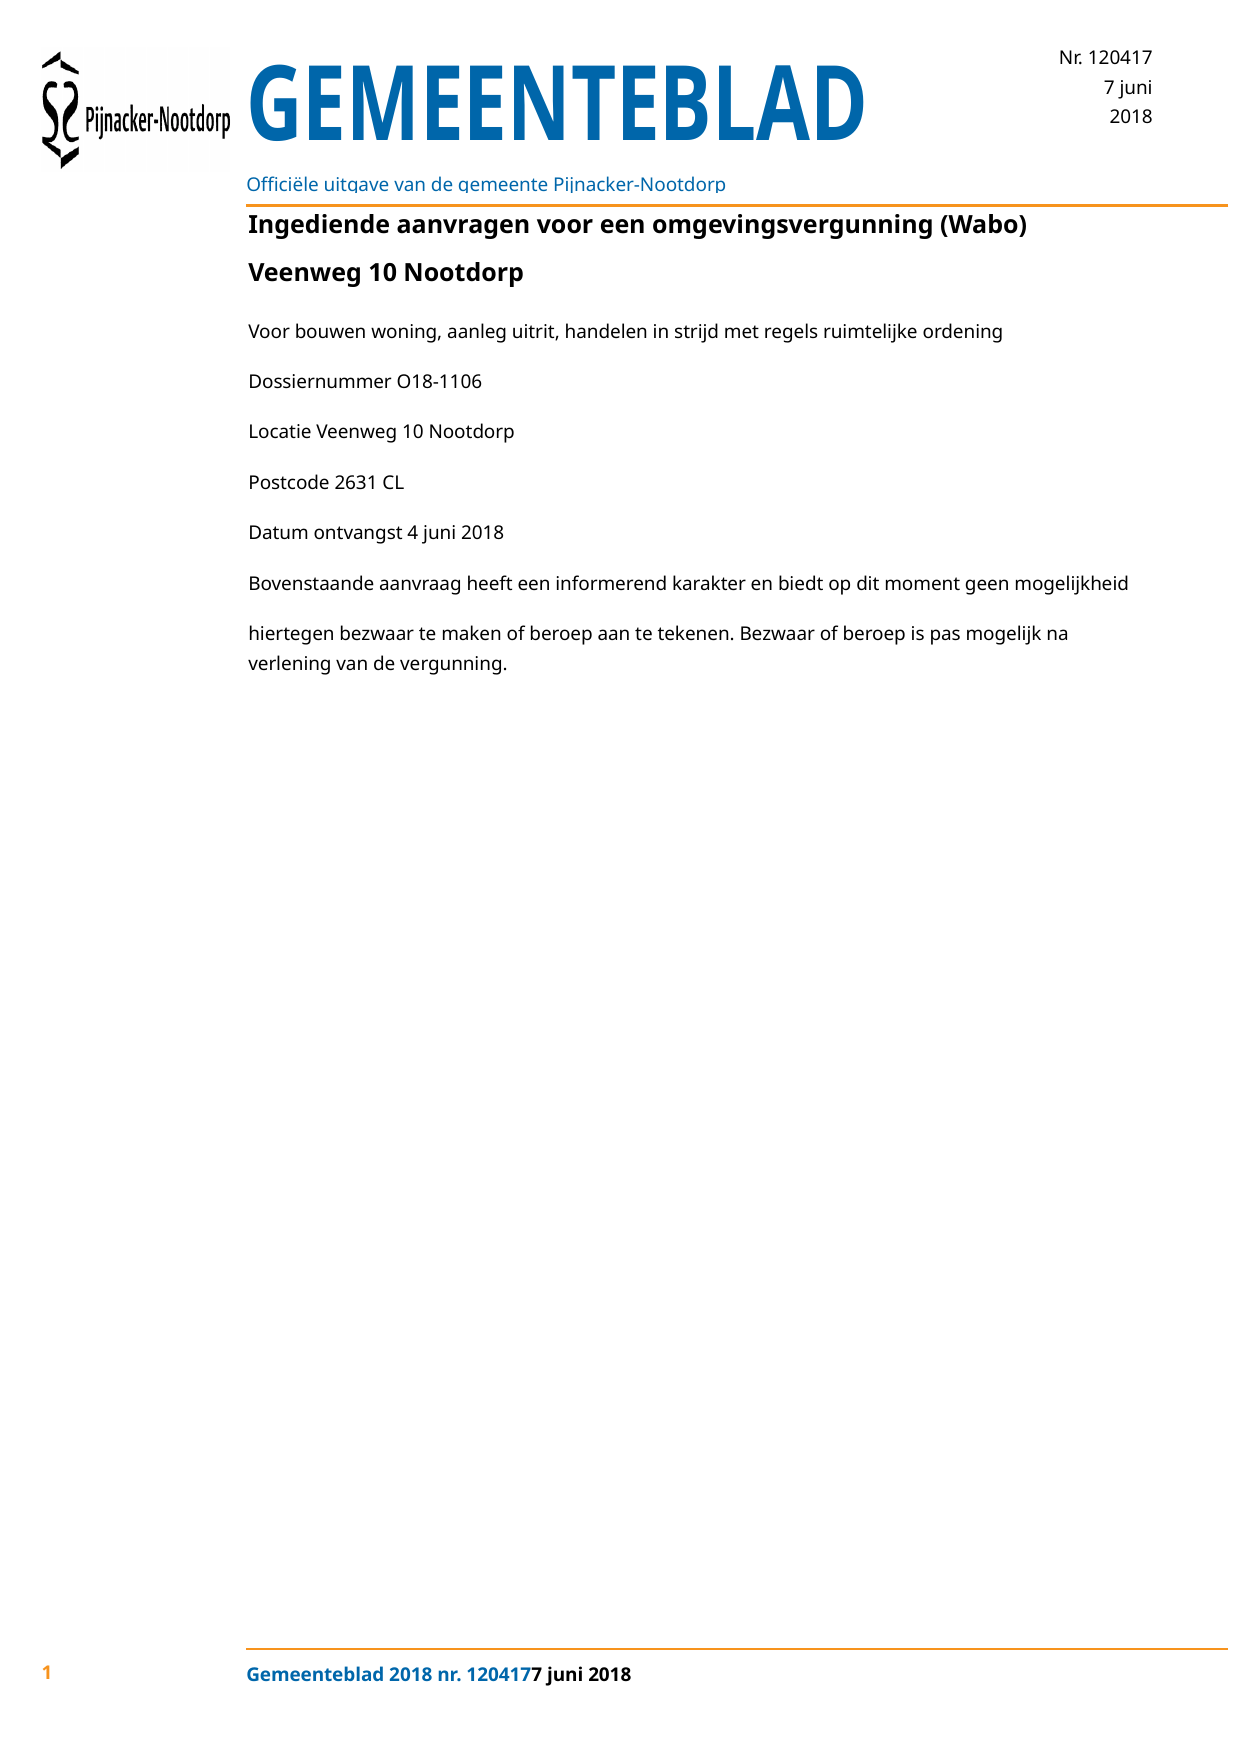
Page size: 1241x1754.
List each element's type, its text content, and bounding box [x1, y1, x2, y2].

picture [41, 47, 231, 172]
text Bovenstaande aanvraag heeft een informerend karakter en biedt op dit moment geen mogelijkheid [248, 570, 1152, 596]
text hiertegen bezwaar te maken of beroep aan te tekenen. Bezwaar of beroep is pas mogelijk na verlening van de vergunning. [248, 620, 1152, 676]
text Voor bouwen woning, aanleg uitrit, handelen in strijd met regels ruimtelijke ordening [248, 318, 1152, 344]
text Locatie Veenweg 10 Nootdorp [248, 419, 1152, 444]
text Dossiernummer O18-1106 [248, 368, 1152, 394]
text Postcode 2631 CL [248, 469, 1152, 495]
text Ingediende aanvragen voor een omgevingsvergunning (Wabo) Veenweg 10 Nootdorp [248, 207, 1152, 288]
text Datum ontvangst 4 juni 2018 [248, 519, 1152, 545]
